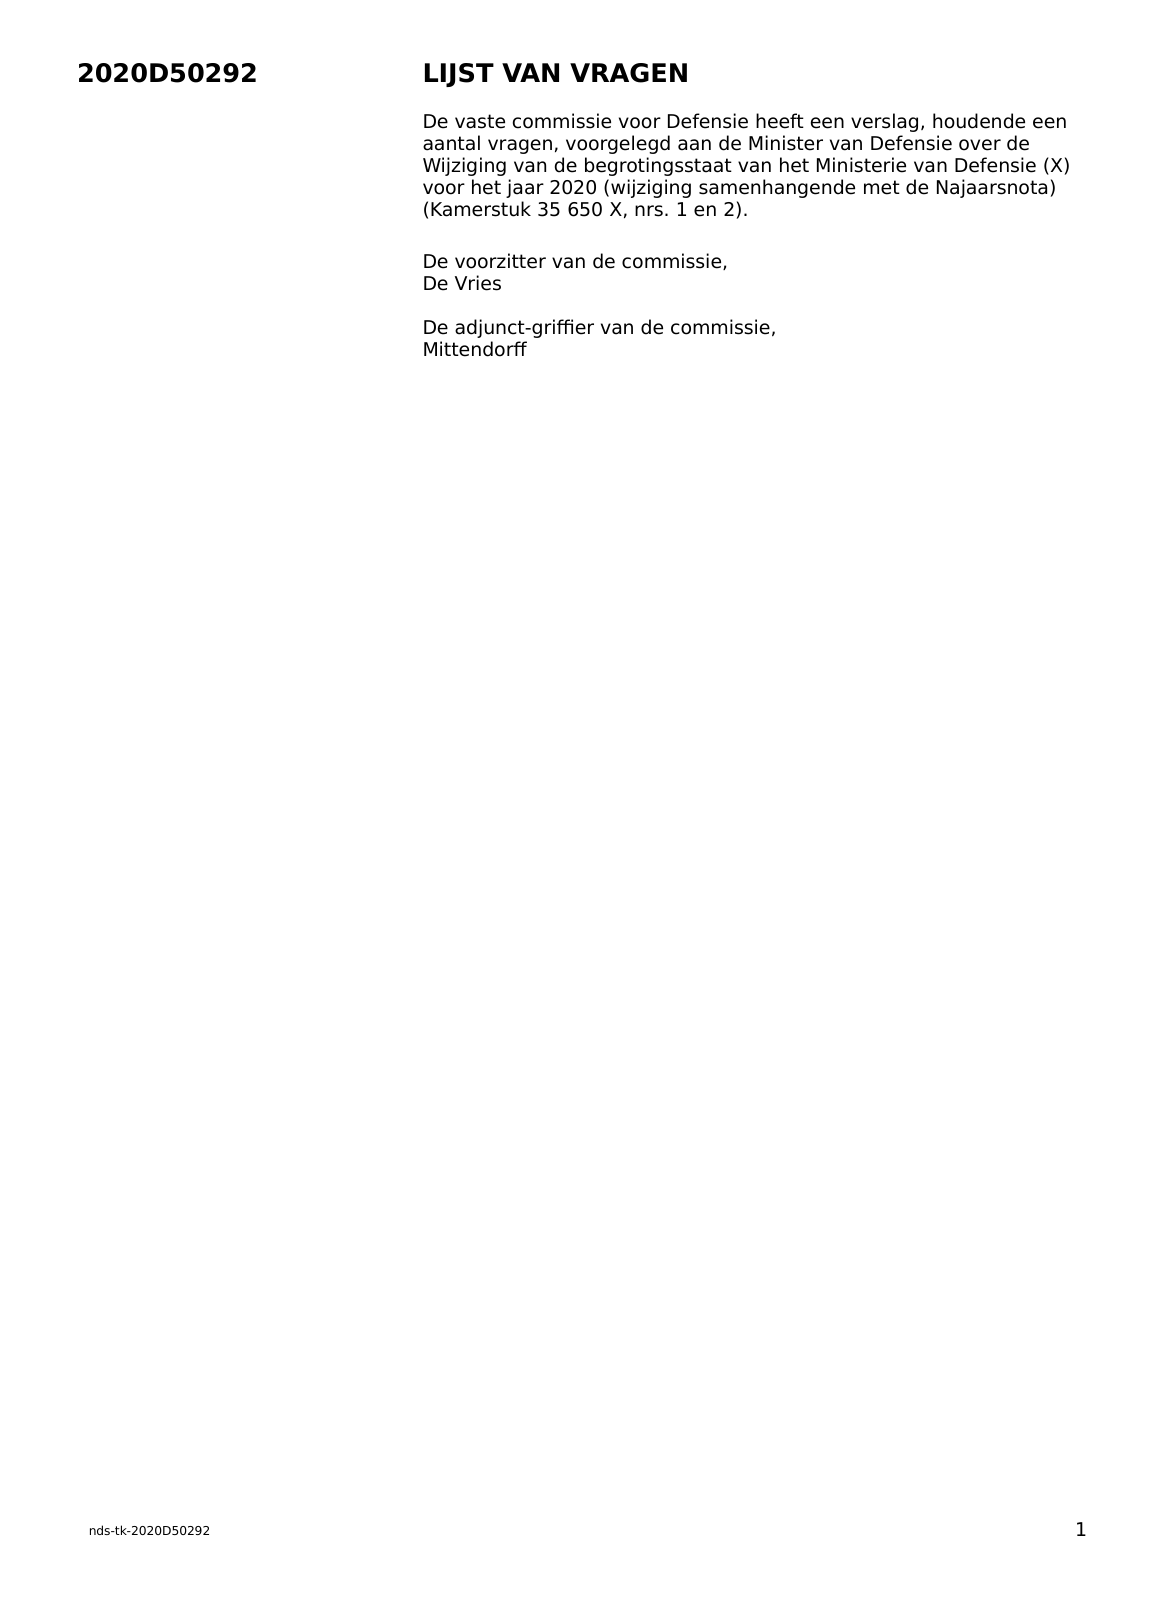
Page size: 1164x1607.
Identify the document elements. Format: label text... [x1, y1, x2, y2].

text nds-tk-2020D50292 [88, 1524, 323, 1538]
text De vaste commissie voor Defensie heeft een verslag, houdende een aantal vragen, voorgelegd aan de Minister van Defensie over de Wijziging van de begrotingsstaat van het Ministerie van Defensie (X) voor het jaar 2020 (wijziging samenhangende met de Najaarsnota) (Kamerstuk 35 650 X, nrs. 1 en 2). [422, 111, 1087, 221]
text 2020D50292 LIJST VAN VRAGEN [77, 59, 1087, 89]
text De voorzitter van de commissie, De Vries [422, 251, 1087, 295]
text De adjunct-griffier van de commissie, Mittendorff [422, 317, 1087, 361]
